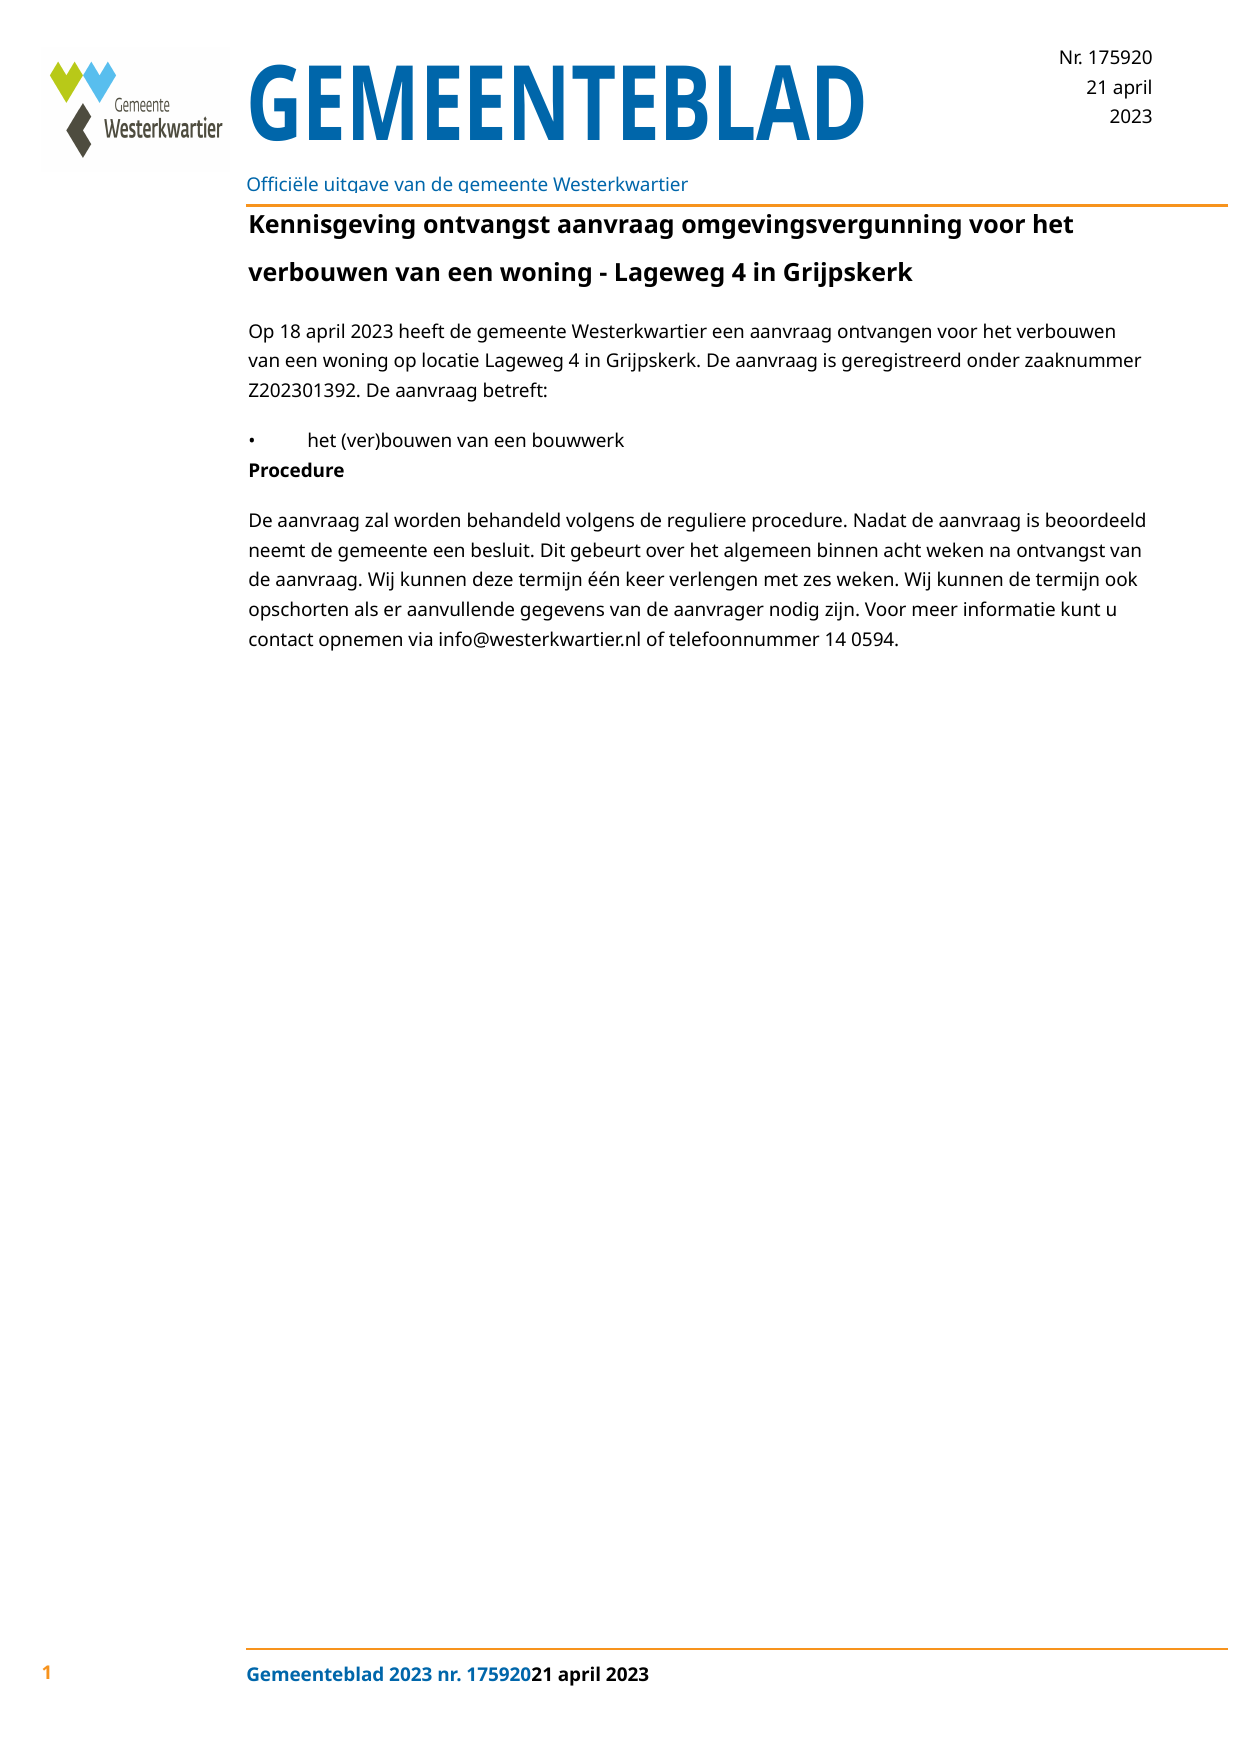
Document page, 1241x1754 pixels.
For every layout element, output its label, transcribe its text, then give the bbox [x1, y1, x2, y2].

text De aanvraag zal worden behandeld volgens de reguliere procedure. Nadat de aanvraag is beoordeeld neemt de gemeente een besluit. Dit gebeurt over het algemeen binnen acht weken na ontvangst van de aanvraag. Wij kunnen deze termijn één keer verlengen met zes weken. Wij kunnen de termijn ook opschorten als er aanvullende gegevens van de aanvrager nodig zijn. Voor meer informatie kunt u contact opnemen via info@westerkwartier.nl of telefoonnummer 14 0594. [248, 507, 1152, 652]
list het (ver)bouwen van een bouwwerk [248, 427, 1152, 453]
text Op 18 april 2023 heeft de gemeente Westerkwartier een aanvraag ontvangen voor het verbouwen van een woning op locatie Lageweg 4 in Grijpskerk. De aanvraag is geregistreerd onder zaaknummer Z202301392. De aanvraag betreft: [248, 318, 1152, 403]
text Procedure [248, 457, 1152, 483]
text Kennisgeving ontvangst aanvraag omgevingsvergunning voor het verbouwen van een woning - Lageweg 4 in Grijpskerk [248, 207, 1152, 288]
picture [41, 47, 231, 172]
